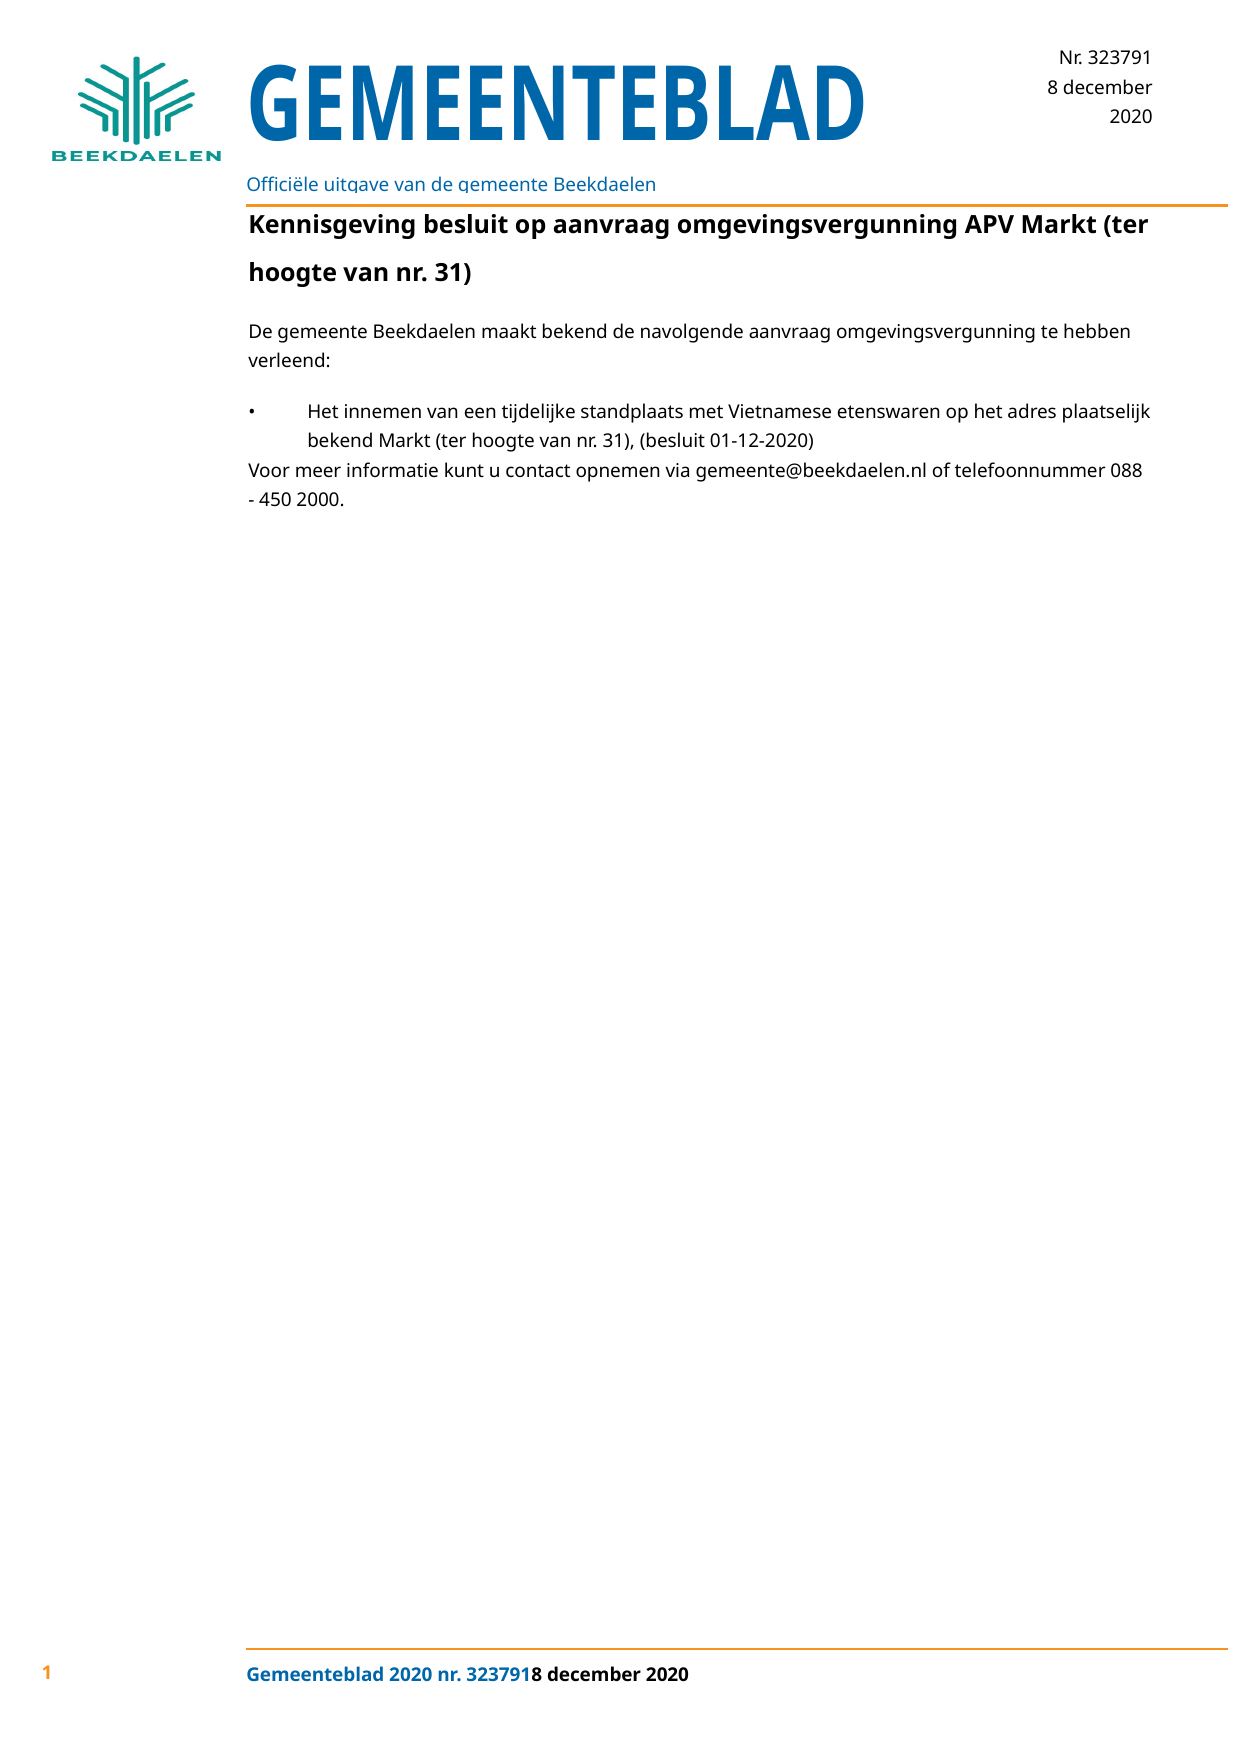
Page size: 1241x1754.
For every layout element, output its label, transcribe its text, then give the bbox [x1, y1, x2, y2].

list Het innemen van een tijdelijke standplaats met Vietnamese etenswaren op het adres plaatselijk bekend Markt (ter hoogte van nr. 31), (besluit 01-12-2020) [248, 398, 1152, 453]
text De gemeente Beekdaelen maakt bekend de navolgende aanvraag omgevingsvergunning te hebben verleend: [248, 318, 1152, 373]
text Kennisgeving besluit op aanvraag omgevingsvergunning APV Markt (ter hoogte van nr. 31) [248, 207, 1152, 288]
text Voor meer informatie kunt u contact opnemen via gemeente@beekdaelen.nl of telefoonnummer 088 - 450 2000. [248, 457, 1152, 512]
picture [41, 47, 231, 172]
